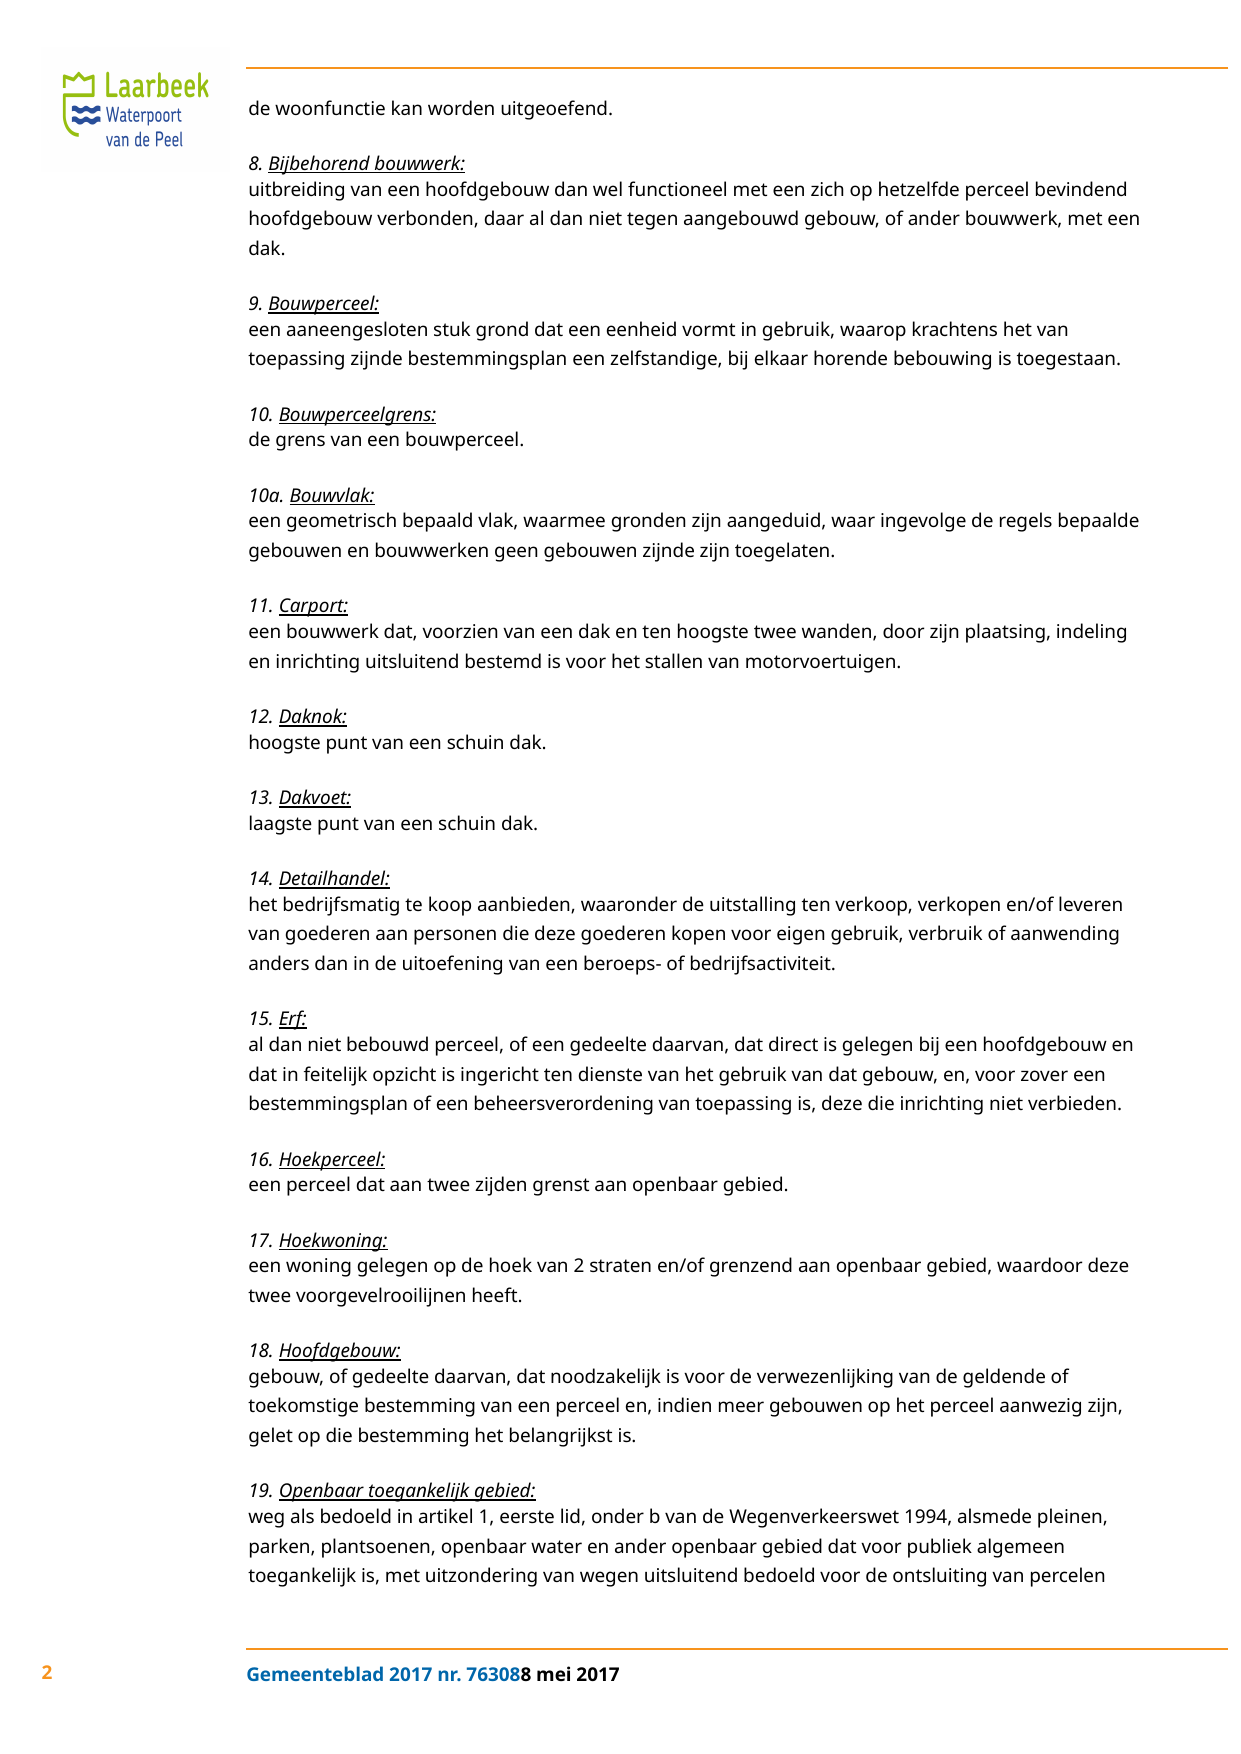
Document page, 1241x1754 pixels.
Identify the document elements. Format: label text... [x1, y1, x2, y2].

text 11. Carport: [248, 593, 1152, 618]
text een bouwwerk dat, voorzien van een dak en ten hoogste twee wanden, door zijn plaatsing, indeling en inrichting uitsluitend bestemd is voor het stallen van motorvoertuigen. [248, 618, 1152, 674]
text hoogste punt van een schuin dak. [248, 729, 1152, 755]
text laagste punt van een schuin dak. [248, 810, 1152, 836]
text weg als bedoeld in artikel 1, eerste lid, onder b van de Wegenverkeerswet 1994, alsmede pleinen, parken, plantsoenen, openbaar water en ander openbaar gebied dat voor publiek algemeen toegankelijk is, met uitzondering van wegen uitsluitend bedoeld voor de ontsluiting van percelen [248, 1503, 1152, 1588]
text de grens van een bouwperceel. [248, 427, 1152, 452]
text gebouw, of gedeelte daarvan, dat noodzakelijk is voor de verwezenlijking van de geldende of toekomstige bestemming van een perceel en, indien meer gebouwen op het perceel aanwezig zijn, gelet op die bestemming het belangrijkst is. [248, 1363, 1152, 1448]
text 17. Hoekwoning: [248, 1227, 1152, 1252]
text een aaneengesloten stuk grond dat een eenheid vormt in gebruik, waarop krachtens het van toepassing zijnde bestemmingsplan een zelfstandige, bij elkaar horende bebouwing is toegestaan. [248, 316, 1152, 371]
text 12. Daknok: [248, 703, 1152, 729]
text uitbreiding van een hoofdgebouw dan wel functioneel met een zich op hetzelfde perceel bevindend hoofdgebouw verbonden, daar al dan niet tegen aangebouwd gebouw, of ander bouwwerk, met een dak. [248, 176, 1152, 261]
text een woning gelegen op de hoek van 2 straten en/of grenzend aan openbaar gebied, waardoor deze twee voorgevelrooilijnen heeft. [248, 1252, 1152, 1308]
text 19. Openbaar toegankelijk gebied: [248, 1478, 1152, 1503]
text een geometrisch bepaald vlak, waarmee gronden zijn aangeduid, waar ingevolge de regels bepaalde gebouwen en bouwwerken geen gebouwen zijnde zijn toegelaten. [248, 508, 1152, 563]
text 18. Hoofdgebouw: [248, 1337, 1152, 1363]
text 9. Bouwperceel: [248, 290, 1152, 316]
text 16. Hoekperceel: [248, 1146, 1152, 1171]
text een perceel dat aan twee zijden grenst aan openbaar gebied. [248, 1171, 1152, 1197]
picture [41, 47, 231, 172]
text de woonfunctie kan worden uitgeoefend. [248, 95, 1152, 121]
text het bedrijfsmatig te koop aanbieden, waaronder de uitstalling ten verkoop, verkopen en/of leveren van goederen aan personen die deze goederen kopen voor eigen gebruik, verbruik of aanwending anders dan in de uitoefening van een beroeps- of bedrijfsactiviteit. [248, 891, 1152, 976]
text 10a. Bouwvlak: [248, 482, 1152, 508]
text al dan niet bebouwd perceel, of een gedeelte daarvan, dat direct is gelegen bij een hoofdgebouw en dat in feitelijk opzicht is ingericht ten dienste van het gebruik van dat gebouw, en, voor zover een bestemmingsplan of een beheersverordening van toepassing is, deze die inrichting niet verbieden. [248, 1031, 1152, 1116]
text 14. Detailhandel: [248, 865, 1152, 891]
text 15. Erf: [248, 1006, 1152, 1031]
text 8. Bijbehorend bouwwerk: [248, 150, 1152, 176]
text 10. Bouwperceelgrens: [248, 401, 1152, 427]
text 13. Dakvoet: [248, 784, 1152, 810]
